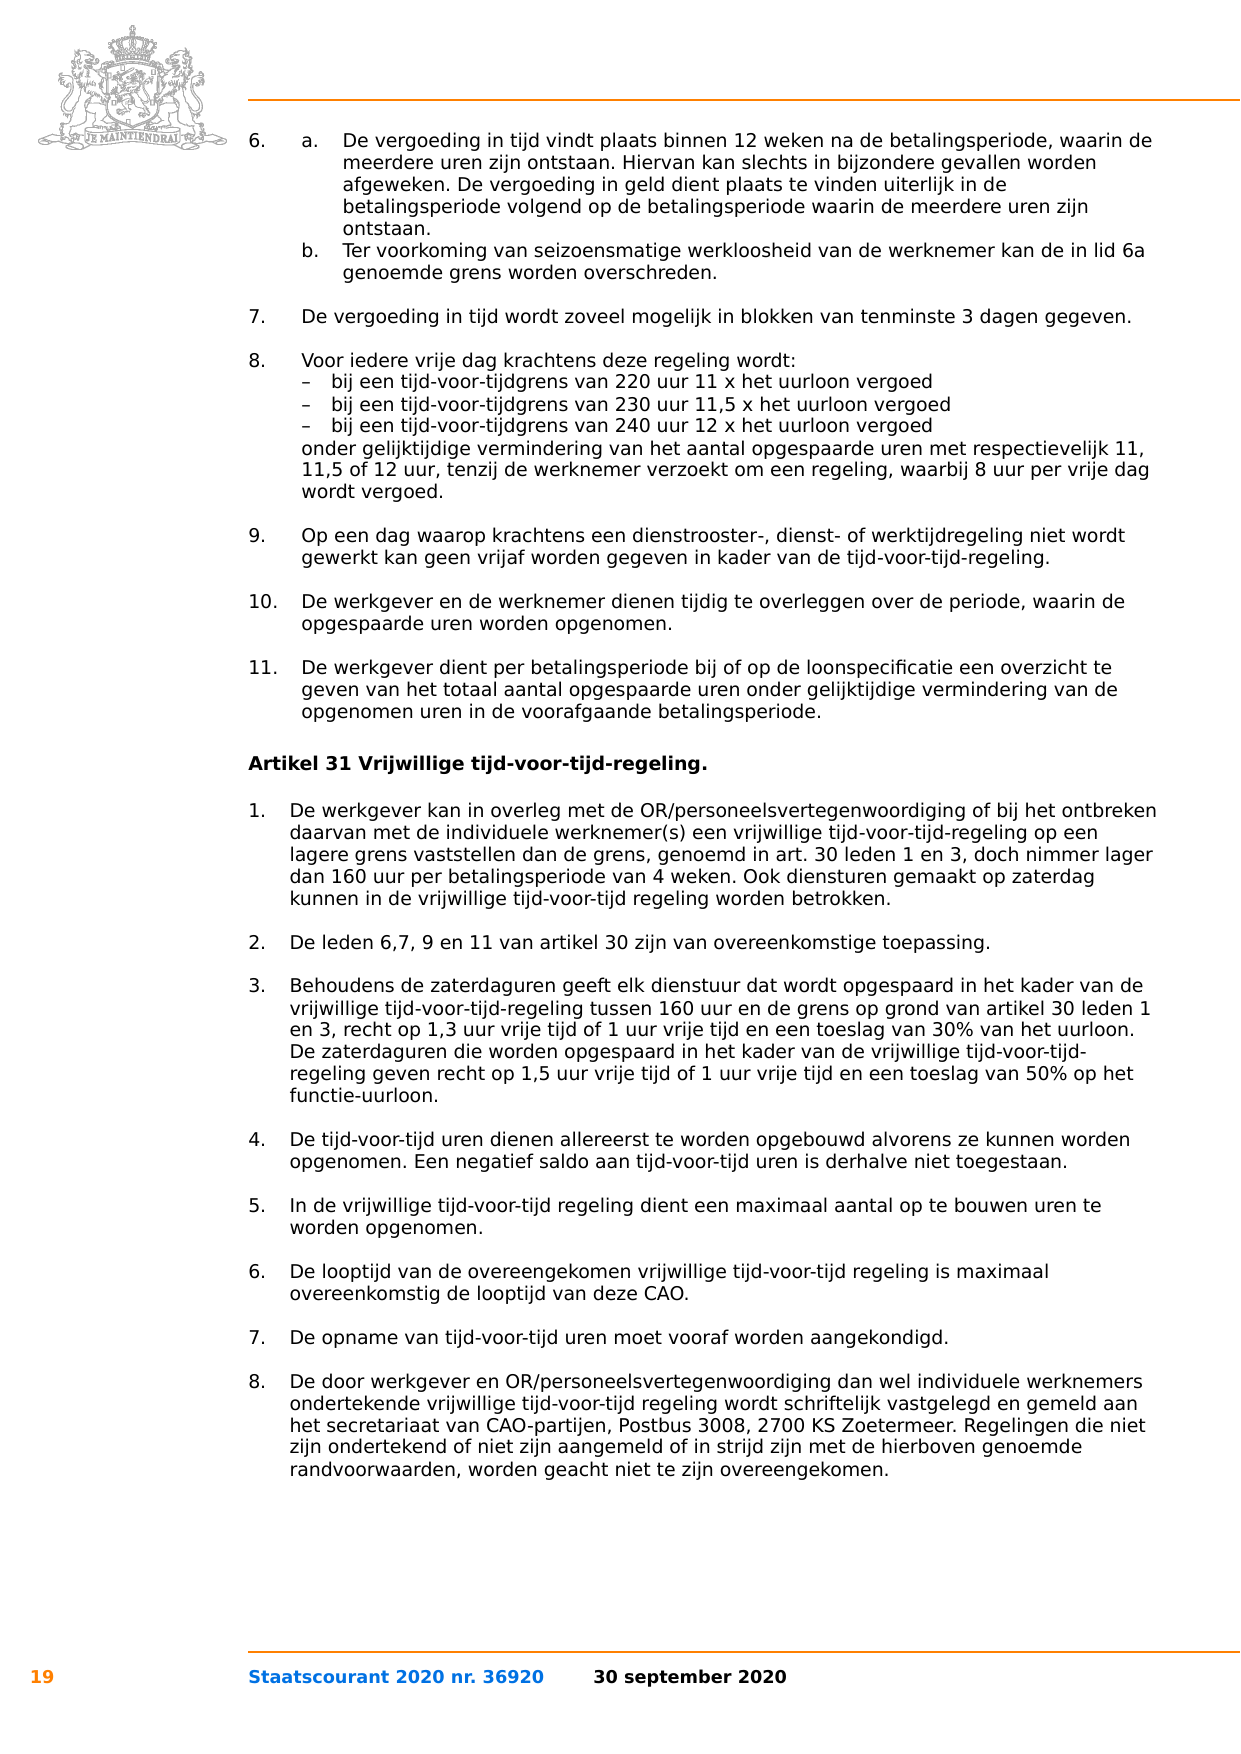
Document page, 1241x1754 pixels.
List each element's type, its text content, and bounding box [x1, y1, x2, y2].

text 9. Op een dag waarop krachtens een dienstrooster‑, dienst‑ of werktijdregeling niet wordt gewerkt kan geen vrijaf worden gegeven in kader van de tijd‑voor-tijd-regeling. [248, 525, 1163, 569]
text onder gelijktijdige vermindering van het aantal opgespaarde uren met respectievelijk 11, 11,5 of 12 uur, tenzij de werknemer verzoekt om een regeling, waarbij 8 uur per vrije dag wordt vergoed. [301, 437, 1163, 503]
text 2. De leden 6,7, 9 en 11 van artikel 30 zijn van overeenkomstige toepassing. [248, 932, 1163, 953]
text 5. In de vrijwillige tijd-voor-tijd regeling dient een maximaal aantal op te bouwen uren te worden opgenomen. [248, 1195, 1163, 1239]
text 1. De werkgever kan in overleg met de OR/personeelsvertegenwoordiging of bij het ontbreken daarvan met de individuele werknemer(s) een vrijwillige tijd‑voor‑tijd‑regeling op een lagere grens vaststellen dan de grens, genoemd in art. 30 leden 1 en 3, doch nimmer lager dan 160 uur per betalingsperiode van 4 weken. Ook diensturen gemaakt op zaterdag kunnen in de vrijwillige tijd-voor-tijd regeling worden betrokken. [248, 800, 1163, 910]
text – bij een tijd‑voor‑tijdgrens van 220 uur 11 x het uurloon vergoed [301, 371, 1163, 393]
text 4. De tijd-voor-tijd uren dienen allereerst te worden opgebouwd alvorens ze kunnen worden opgenomen. Een negatief saldo aan tijd-voor-tijd uren is derhalve niet toegestaan. [248, 1129, 1163, 1173]
picture [38, 25, 227, 150]
subtitle Artikel 31 Vrijwillige tijd‑voor‑tijd‑regeling. [248, 753, 1163, 775]
text – bij een tijd‑voor‑tijdgrens van 240 uur 12 x het uurloon vergoed [301, 415, 1163, 437]
text 8. De door werkgever en OR/personeelsvertegenwoordiging dan wel individuele werknemers ondertekende vrijwillige tijd-voor-tijd regeling wordt schriftelijk vastgelegd en gemeld aan het secretariaat van CAO-partijen, Postbus 3008, 2700 KS Zoetermeer. Regelingen die niet zijn ondertekend of niet zijn aangemeld of in strijd zijn met de hierboven genoemde randvoorwaarden, worden geacht niet te zijn overeengekomen. [248, 1371, 1163, 1480]
text 11. De werkgever dient per betalingsperiode bij of op de loonspecificatie een overzicht te geven van het totaal aantal opgespaarde uren onder gelijktijdige vermindering van de opgenomen uren in de voorafgaande betalingsperiode. [248, 657, 1163, 723]
text 10. De werkgever en de werknemer dienen tijdig te overleggen over de periode, waarin de opgespaarde uren worden opgenomen. [248, 591, 1163, 635]
text 8. Voor iedere vrije dag krachtens deze regeling wordt: [248, 349, 1163, 371]
text b. Ter voorkoming van seizoensmatige werkloosheid van de werknemer kan de in lid 6a genoemde grens worden overschreden. [301, 240, 1163, 284]
text 6. a. De vergoeding in tijd vindt plaats binnen 12 weken na de betalingsperiode, waarin de meerdere uren zijn ontstaan. Hiervan kan slechts in bijzondere gevallen worden afgeweken. De vergoeding in geld dient plaats te vinden uiterlijk in de betalingsperiode volgend op de betalingsperiode waarin de meerdere uren zijn ontstaan. [248, 130, 1163, 240]
text – bij een tijd‑voor‑tijdgrens van 230 uur 11,5 x het uurloon vergoed [301, 393, 1163, 415]
text 7. De vergoeding in tijd wordt zoveel mogelijk in blokken van tenminste 3 dagen gegeven. [248, 306, 1163, 328]
text 3. Behoudens de zaterdaguren geeft elk dienstuur dat wordt opgespaard in het kader van de vrijwillige tijd‑voor‑tijd‑regeling tussen 160 uur en de grens op grond van artikel 30 leden 1 en 3, recht op 1,3 uur vrije tijd of 1 uur vrije tijd en een toeslag van 30% van het uurloon. De zaterdaguren die worden opgespaard in het kader van de vrijwillige tijd-voor-tijd-regeling geven recht op 1,5 uur vrije tijd of 1 uur vrije tijd en een toeslag van 50% op het functie-uurloon. [248, 975, 1163, 1107]
text 6. De looptijd van de overeengekomen vrijwillige tijd-voor-tijd regeling is maximaal overeenkomstig de looptijd van deze CAO. [248, 1261, 1163, 1305]
text 7. De opname van tijd-voor-tijd uren moet vooraf worden aangekondigd. [248, 1327, 1163, 1349]
